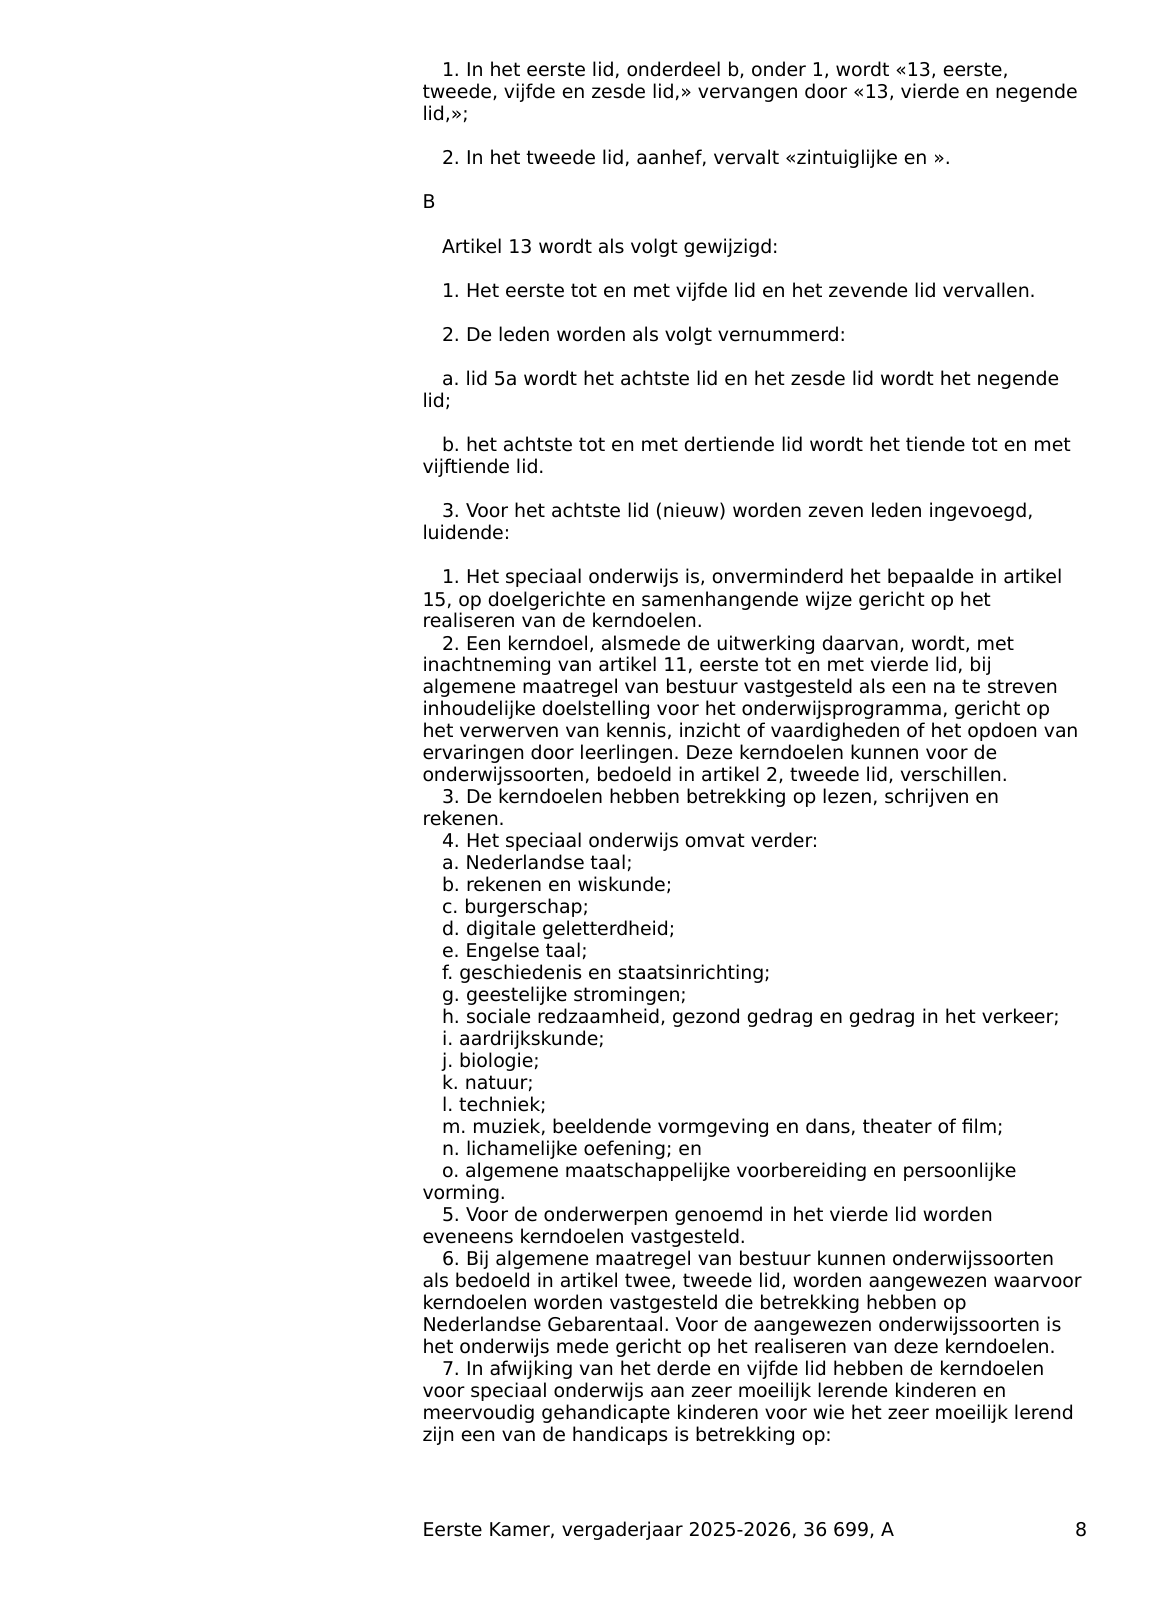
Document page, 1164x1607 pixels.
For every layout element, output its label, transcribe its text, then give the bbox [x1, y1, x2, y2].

text e. Engelse taal; [422, 940, 1087, 962]
text 1. Het speciaal onderwijs is, onverminderd het bepaalde in artikel 15, op doelgerichte en samenhangende wijze gericht op het realiseren van de kerndoelen. [422, 566, 1087, 632]
text d. digitale geletterdheid; [422, 918, 1087, 940]
text 7. In afwijking van het derde en vijfde lid hebben de kerndoelen voor speciaal onderwijs aan zeer moeilijk lerende kinderen en meervoudig gehandicapte kinderen voor wie het zeer moeilijk lerend zijn een van de handicaps is betrekking op: [422, 1358, 1087, 1446]
text 5. Voor de onderwerpen genoemd in het vierde lid worden eveneens kerndoelen vastgesteld. [422, 1204, 1087, 1248]
text 2. De leden worden als volgt vernummerd: [422, 324, 1087, 346]
text 1. In het eerste lid, onderdeel b, onder 1, wordt «13, eerste, tweede, vijfde en zesde lid,» vervangen door «13, vierde en negende lid,»; [422, 59, 1087, 125]
text b. rekenen en wiskunde; [422, 874, 1087, 896]
text m. muziek, beeldende vormgeving en dans, theater of film; [422, 1116, 1087, 1138]
text i. aardrijkskunde; [422, 1028, 1087, 1050]
text 2. Een kerndoel, alsmede de uitwerking daarvan, wordt, met inachtneming van artikel 11, eerste tot en met vierde lid, bij algemene maatregel van bestuur vastgesteld als een na te streven inhoudelijke doelstelling voor het onderwijsprogramma, gericht op het verwerven van kennis, inzicht of vaardigheden of het opdoen van ervaringen door leerlingen. Deze kerndoelen kunnen voor de onderwijssoorten, bedoeld in artikel 2, tweede lid, verschillen. [422, 632, 1087, 786]
text a. lid 5a wordt het achtste lid en het zesde lid wordt het negende lid; [422, 368, 1087, 412]
text 6. Bij algemene maatregel van bestuur kunnen onderwijssoorten als bedoeld in artikel twee, tweede lid, worden aangewezen waarvoor kerndoelen worden vastgesteld die betrekking hebben op Nederlandse Gebarentaal. Voor de aangewezen onderwijssoorten is het onderwijs mede gericht op het realiseren van deze kerndoelen. [422, 1248, 1087, 1358]
text f. geschiedenis en staatsinrichting; [422, 962, 1087, 984]
text 4. Het speciaal onderwijs omvat verder: [422, 830, 1087, 852]
text c. burgerschap; [422, 896, 1087, 918]
text l. techniek; [422, 1094, 1087, 1116]
text Artikel 13 wordt als volgt gewijzigd: [422, 236, 1087, 257]
text 1. Het eerste tot en met vijfde lid en het zevende lid vervallen. [422, 280, 1087, 302]
text g. geestelijke stromingen; [422, 984, 1087, 1006]
text a. Nederlandse taal; [422, 852, 1087, 874]
text k. natuur; [422, 1072, 1087, 1094]
text 2. In het tweede lid, aanhef, vervalt «zintuiglijke en ». [422, 147, 1087, 169]
text b. het achtste tot en met dertiende lid wordt het tiende tot en met vijftiende lid. [422, 434, 1087, 478]
text o. algemene maatschappelijke voorbereiding en persoonlijke vorming. [422, 1160, 1087, 1204]
text 3. De kerndoelen hebben betrekking op lezen, schrijven en rekenen. [422, 786, 1087, 830]
text n. lichamelijke oefening; en [422, 1138, 1087, 1160]
text j. biologie; [422, 1050, 1087, 1072]
text B [422, 191, 1087, 213]
text 3. Voor het achtste lid (nieuw) worden zeven leden ingevoegd, luidende: [422, 500, 1087, 544]
text h. sociale redzaamheid, gezond gedrag en gedrag in het verkeer; [422, 1006, 1087, 1028]
